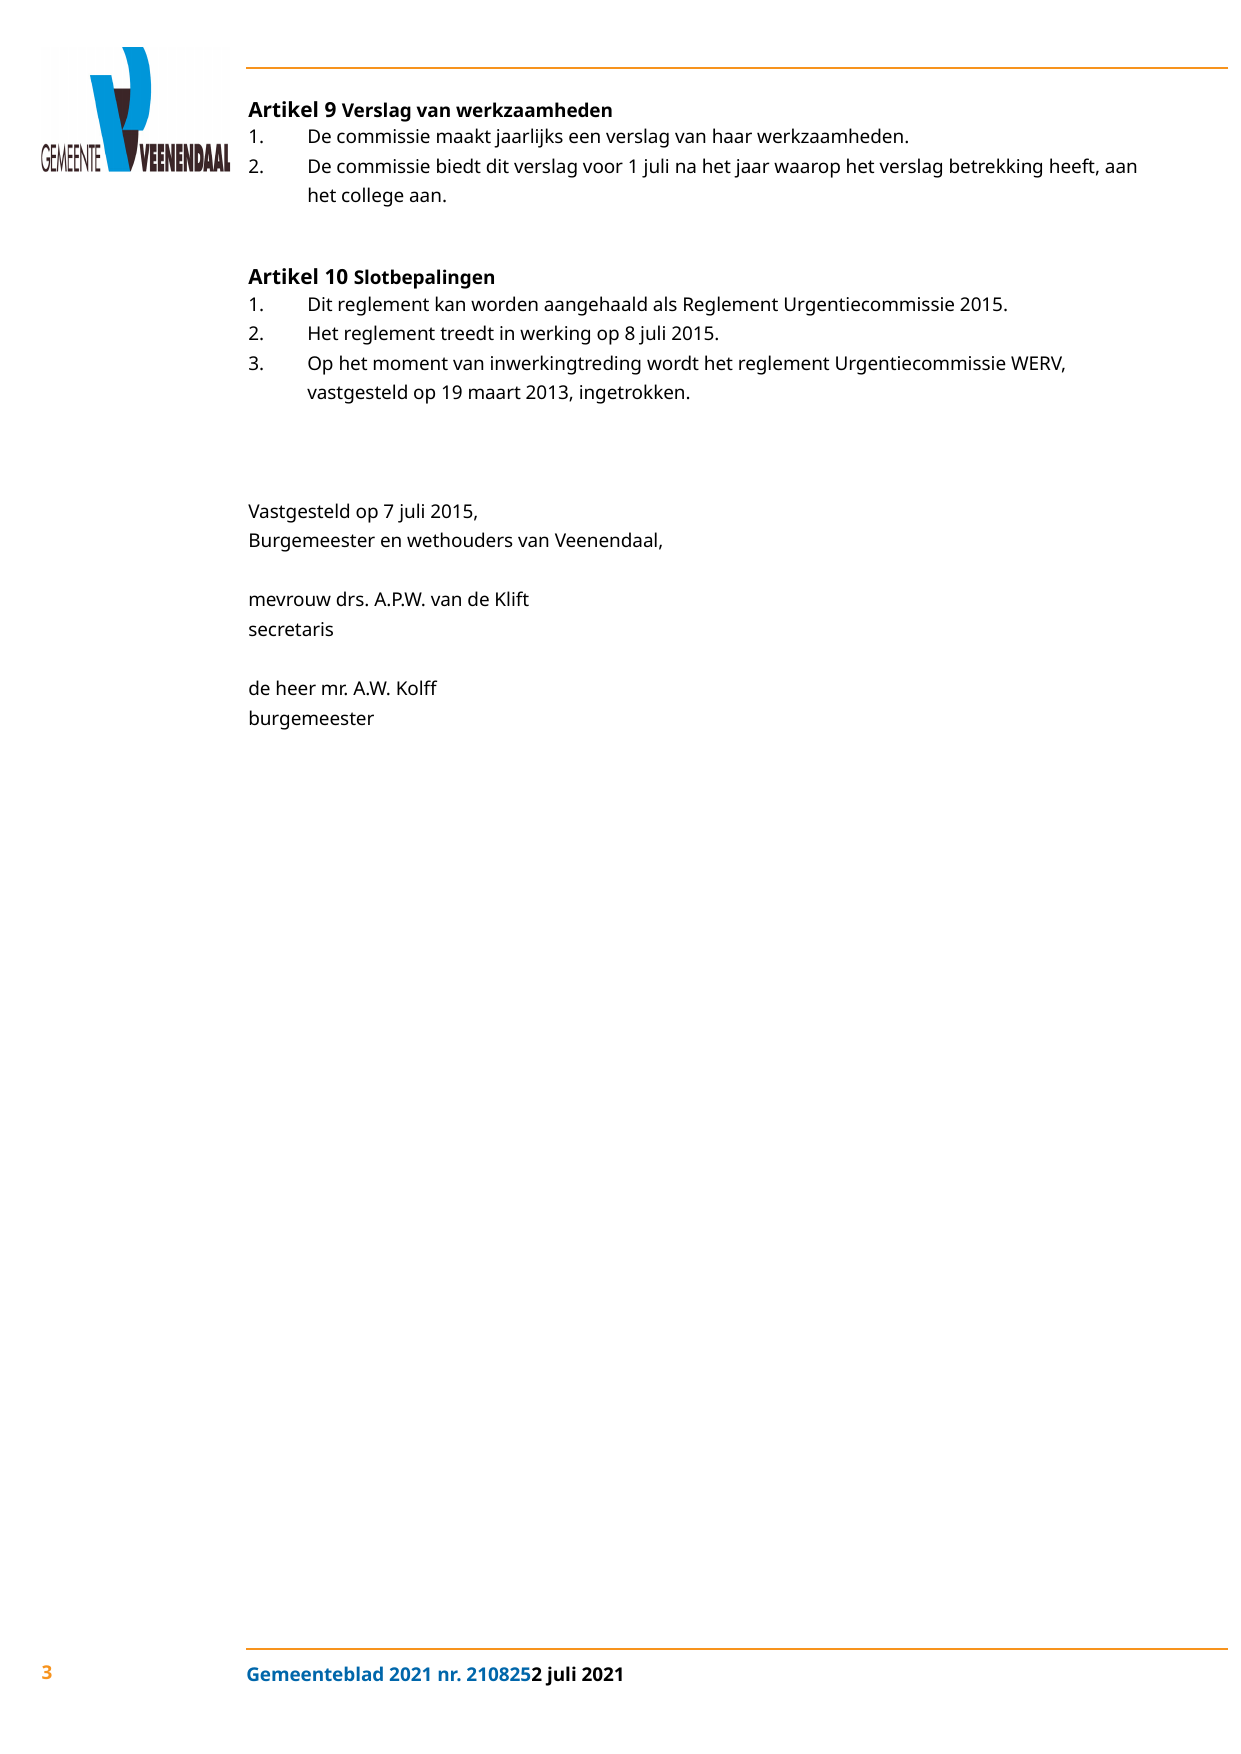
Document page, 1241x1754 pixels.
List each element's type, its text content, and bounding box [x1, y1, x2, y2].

text de heer mr. A.W. Kolff [248, 675, 1152, 701]
text mevrouw drs. A.P.W. van de Klift [248, 587, 1152, 612]
list De commissie maakt jaarlijks een verslag van haar werkzaamheden. [248, 123, 1152, 149]
text Burgemeester en wethouders van Veenendaal, [248, 527, 1152, 553]
text Artikel 9 Verslag van werkzaamheden [248, 95, 1152, 123]
text Artikel 10 Slotbepalingen [248, 262, 1152, 291]
picture [123, 47, 231, 172]
list Het reglement treedt in werking op 8 juli 2015. [248, 320, 1152, 346]
text Vastgesteld op 7 juli 2015, [248, 498, 1152, 524]
picture [41, 47, 130, 172]
text secretaris [248, 616, 1152, 642]
list Op het moment van inwerkingtreding wordt het reglement Urgentiecommissie WERV, vastgesteld op 19 maart 2013, ingetrokken. [248, 350, 1152, 405]
text burgemeester [248, 705, 1152, 731]
list Dit reglement kan worden aangehaald als Reglement Urgentiecommissie 2015. [248, 291, 1152, 317]
list De commissie biedt dit verslag voor 1 juli na het jaar waarop het verslag betrekking heeft, aan het college aan. [248, 153, 1152, 208]
